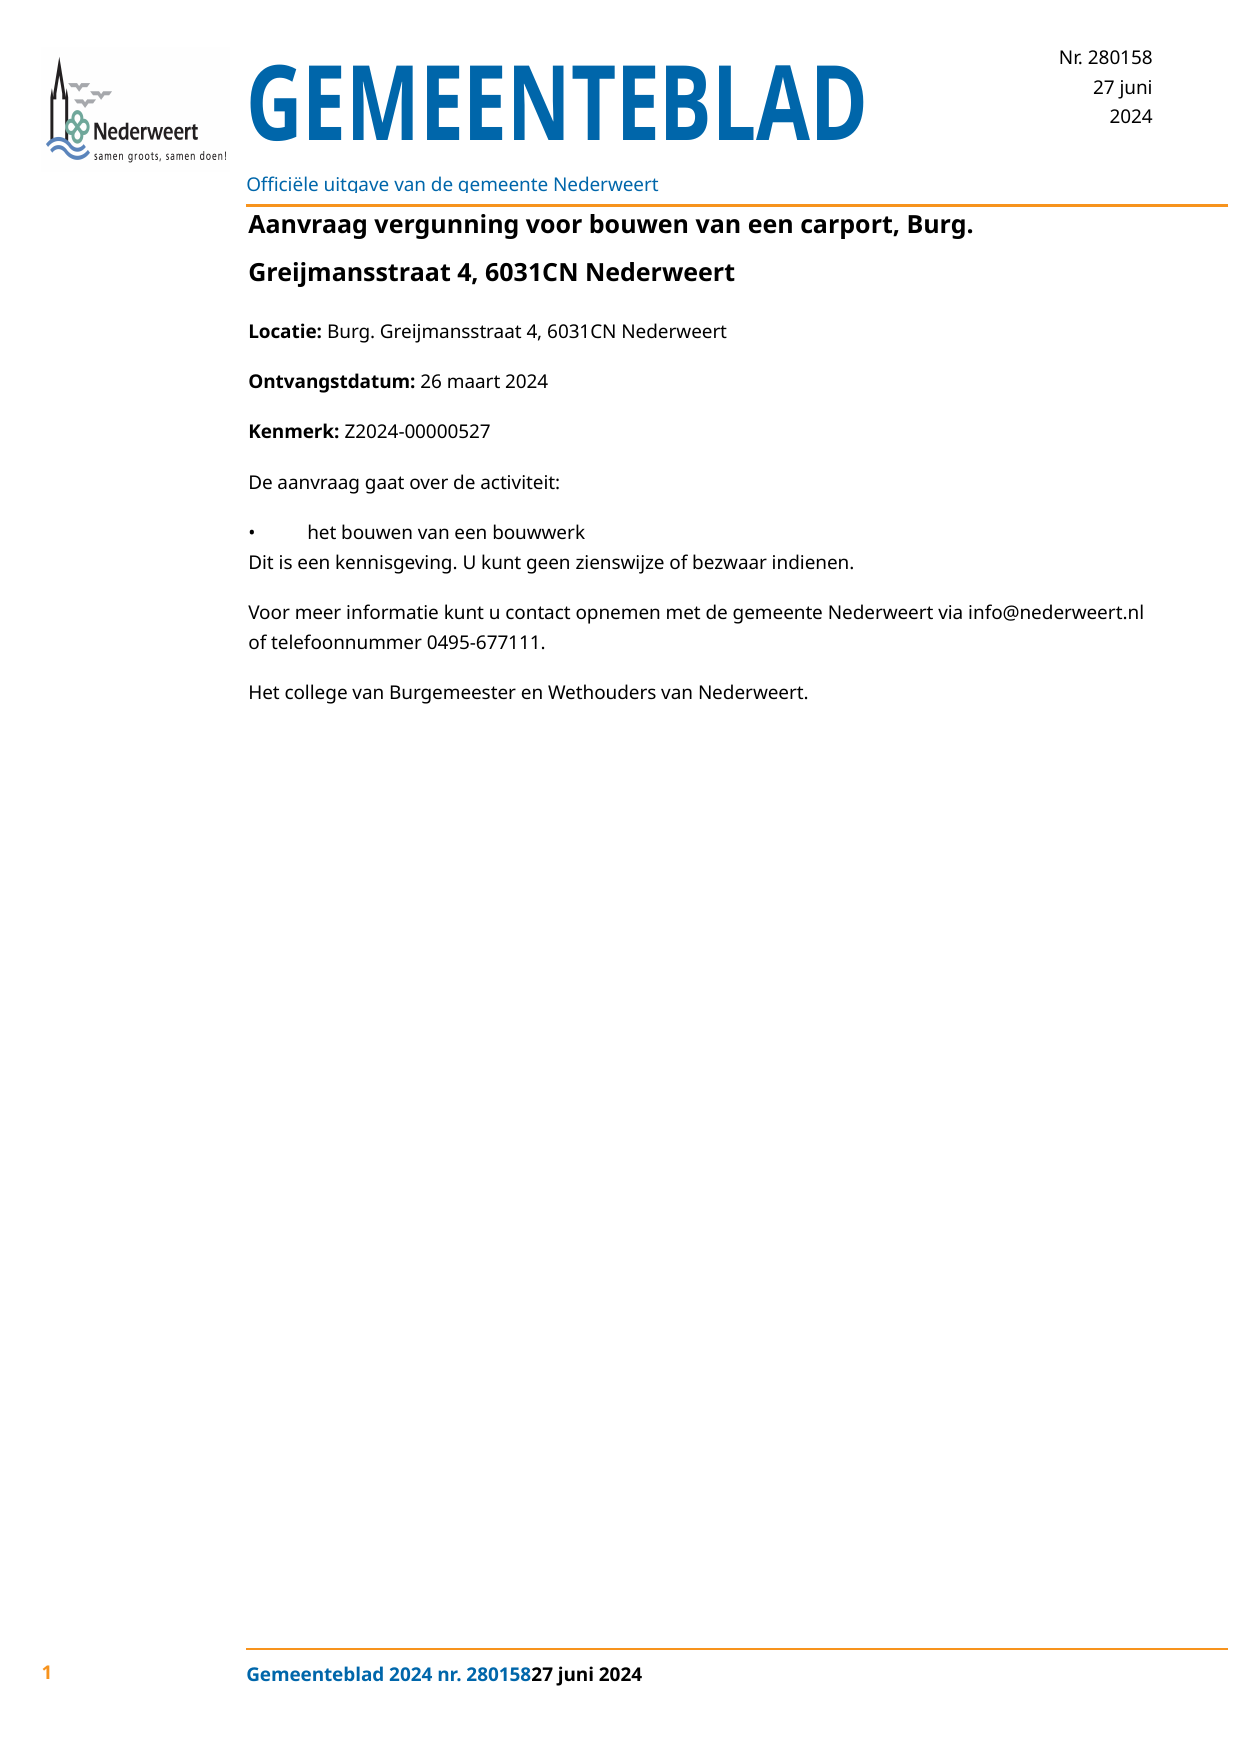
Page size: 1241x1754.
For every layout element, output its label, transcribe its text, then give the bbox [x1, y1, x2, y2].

text Kenmerk: Z2024-00000527 [248, 419, 1152, 444]
picture [41, 47, 231, 172]
text De aanvraag gaat over de activiteit: [248, 469, 1152, 495]
list het bouwen van een bouwwerk [248, 519, 1152, 545]
text Het college van Burgemeester en Wethouders van Nederweert. [248, 679, 1152, 705]
text Ontvangstdatum: 26 maart 2024 [248, 368, 1152, 394]
text Voor meer informatie kunt u contact opnemen met de gemeente Nederweert via info@nederweert.nl of telefoonnummer 0495-677111. [248, 599, 1152, 655]
text Locatie: Burg. Greijmansstraat 4, 6031CN Nederweert [248, 318, 1152, 344]
text Dit is een kennisgeving. U kunt geen zienswijze of bezwaar indienen. [248, 549, 1152, 575]
text Aanvraag vergunning voor bouwen van een carport, Burg. Greijmansstraat 4, 6031CN Nederweert [248, 207, 1152, 288]
